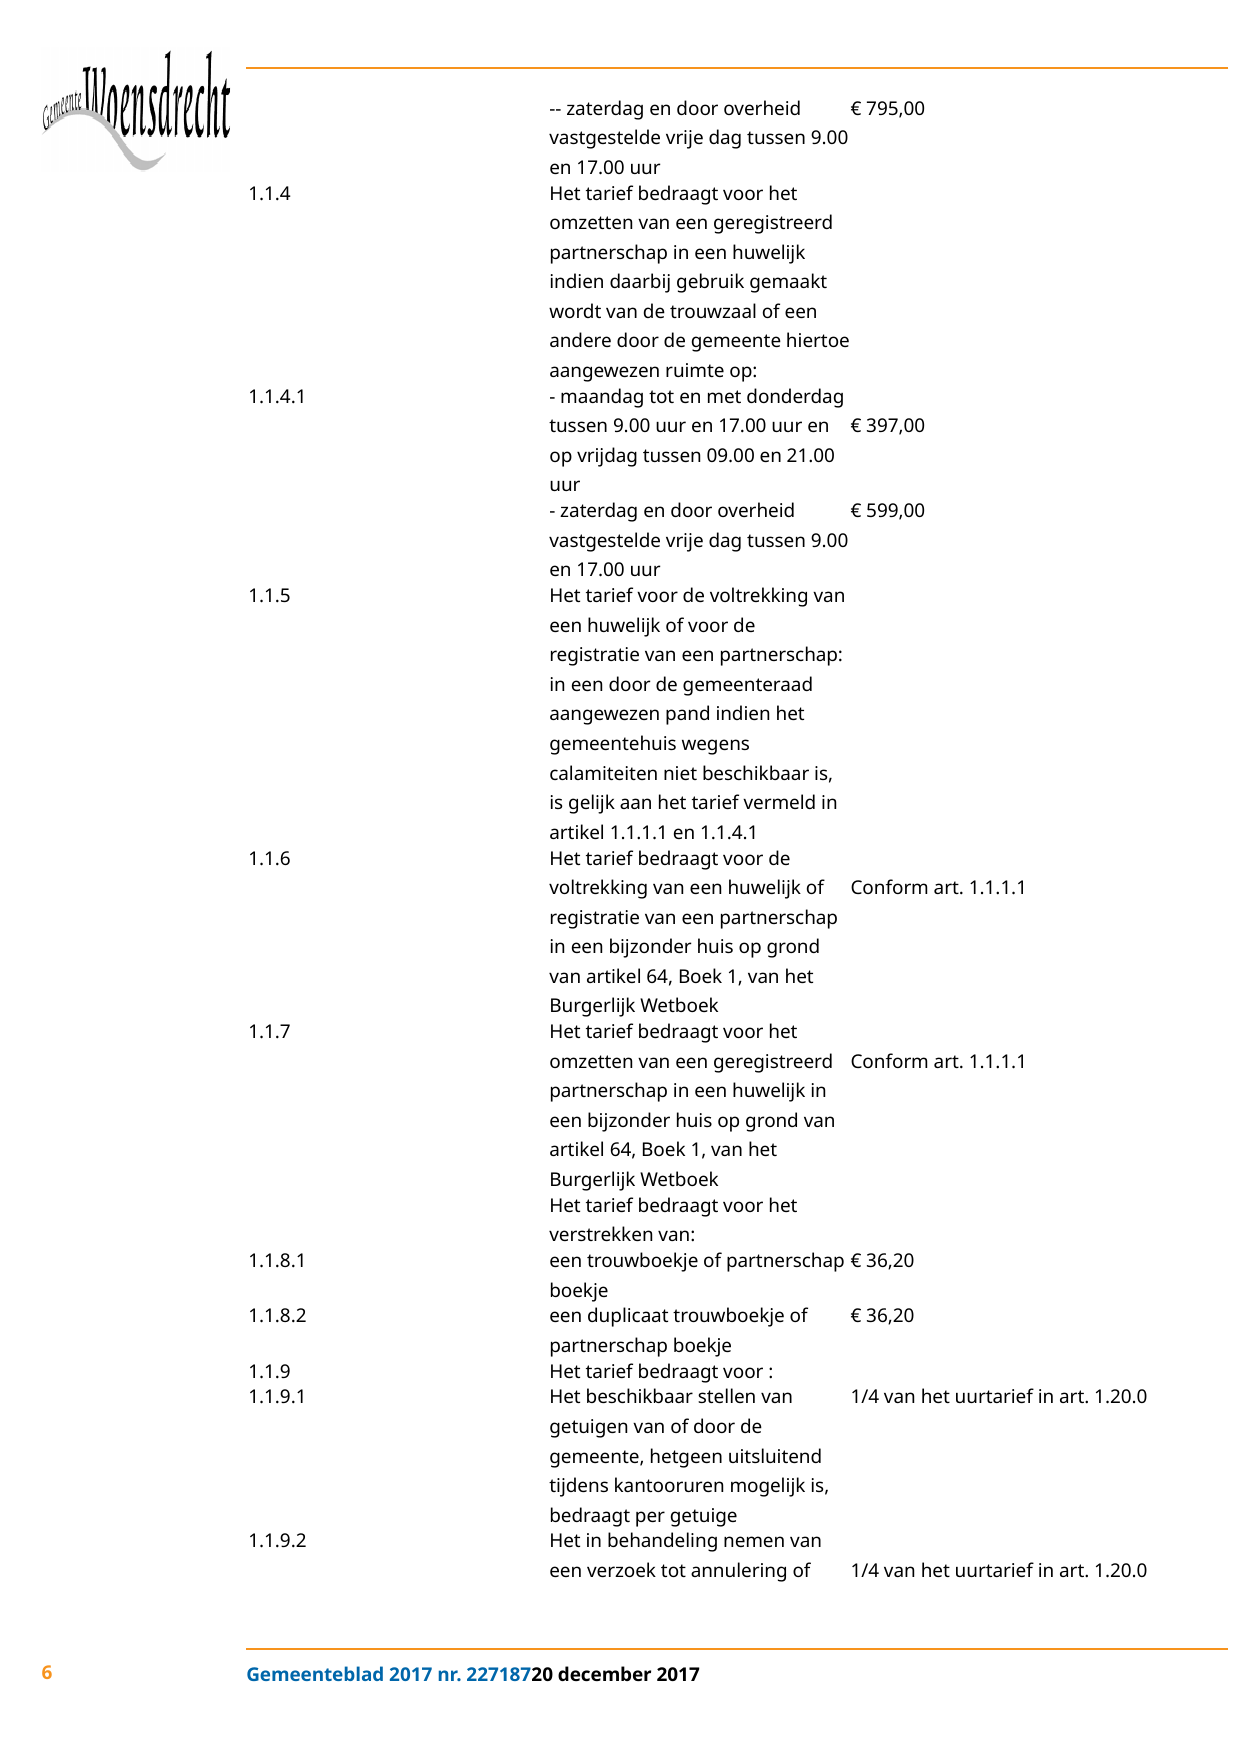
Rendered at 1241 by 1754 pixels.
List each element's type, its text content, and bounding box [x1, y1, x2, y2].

table_cell 1.1.9.1 [248, 1384, 549, 1528]
table_cell - maandag tot en met donderdag tussen 9.00 uur en 17.00 uur en op vrijdag tussen 09.00 en 21.00 uur [549, 383, 850, 497]
table_cell - zaterdag en door overheid vastgestelde vrije dag tussen 9.00 en 17.00 uur [549, 498, 850, 582]
table_cell € 36,20 [850, 1247, 1152, 1303]
table_cell [850, 180, 1152, 383]
picture [41, 47, 231, 172]
table_cell 1.1.9 [248, 1358, 549, 1384]
table_cell een duplicaat trouwboekje of partnerschap boekje [549, 1303, 850, 1358]
table_cell 1.1.5 [248, 582, 549, 845]
table_cell Het tarief bedraagt voor het omzetten van een geregistreerd partnerschap in een huwelijk in een bijzonder huis op grond van artikel 64, Boek 1, van het Burgerlijk Wetboek [549, 1018, 850, 1192]
table_cell [248, 498, 549, 582]
table_cell Conform art. 1.1.1.1 [850, 1018, 1152, 1192]
table_cell € 397,00 [850, 383, 1152, 497]
table_cell 1.1.9.2 [248, 1528, 549, 1583]
table_cell 1/4 van het uurtarief in art. 1.20.0 [850, 1384, 1152, 1528]
table_cell 1.1.8.2 [248, 1303, 549, 1358]
table_cell [850, 1358, 1152, 1384]
table_cell -- zaterdag en door overheid vastgestelde vrije dag tussen 9.00 en 17.00 uur [549, 95, 850, 180]
table_cell Het tarief bedraagt voor het omzetten van een geregistreerd partnerschap in een huwelijk indien daarbij gebruik gemaakt wordt van de trouwzaal of een andere door de gemeente hiertoe aangewezen ruimte op: [549, 180, 850, 383]
table_cell 1.1.4 [248, 180, 549, 383]
table_cell € 599,00 [850, 498, 1152, 582]
table_cell Het tarief bedraagt voor de voltrekking van een huwelijk of registratie van een partnerschap in een bijzonder huis op grond van artikel 64, Boek 1, van het Burgerlijk Wetboek [549, 845, 850, 1018]
table_cell Het beschikbaar stellen van getuigen van of door de gemeente, hetgeen uitsluitend tijdens kantooruren mogelijk is, bedraagt per getuige [549, 1384, 850, 1528]
table_cell 1.1.8.1 [248, 1247, 549, 1303]
table_cell 1.1.7 [248, 1018, 549, 1192]
table_cell [850, 1192, 1152, 1247]
table_cell een trouwboekje of partnerschap boekje [549, 1247, 850, 1303]
table_cell € 795,00 [850, 95, 1152, 180]
table_cell Het in behandeling nemen van een verzoek tot annulering of [549, 1528, 850, 1583]
table_cell 1.1.6 [248, 845, 549, 1018]
table_cell Het tarief bedraagt voor het verstrekken van: [549, 1192, 850, 1247]
table_cell 1/4 van het uurtarief in art. 1.20.0 [850, 1528, 1152, 1583]
table_cell € 36,20 [850, 1303, 1152, 1358]
table_cell Het tarief voor de voltrekking van een huwelijk of voor de registratie van een partnerschap: in een door de gemeenteraad aangewezen pand indien het gemeentehuis wegens calamiteiten niet beschikbaar is, is gelijk aan het tarief vermeld in artikel 1.1.1.1 en 1.1.4.1 [549, 582, 850, 845]
table_cell [248, 95, 549, 180]
table_cell Het tarief bedraagt voor : [549, 1358, 850, 1384]
table_cell [850, 582, 1152, 845]
table_cell [248, 1192, 549, 1247]
table_cell Conform art. 1.1.1.1 [850, 845, 1152, 1018]
table_cell 1.1.4.1 [248, 383, 549, 497]
